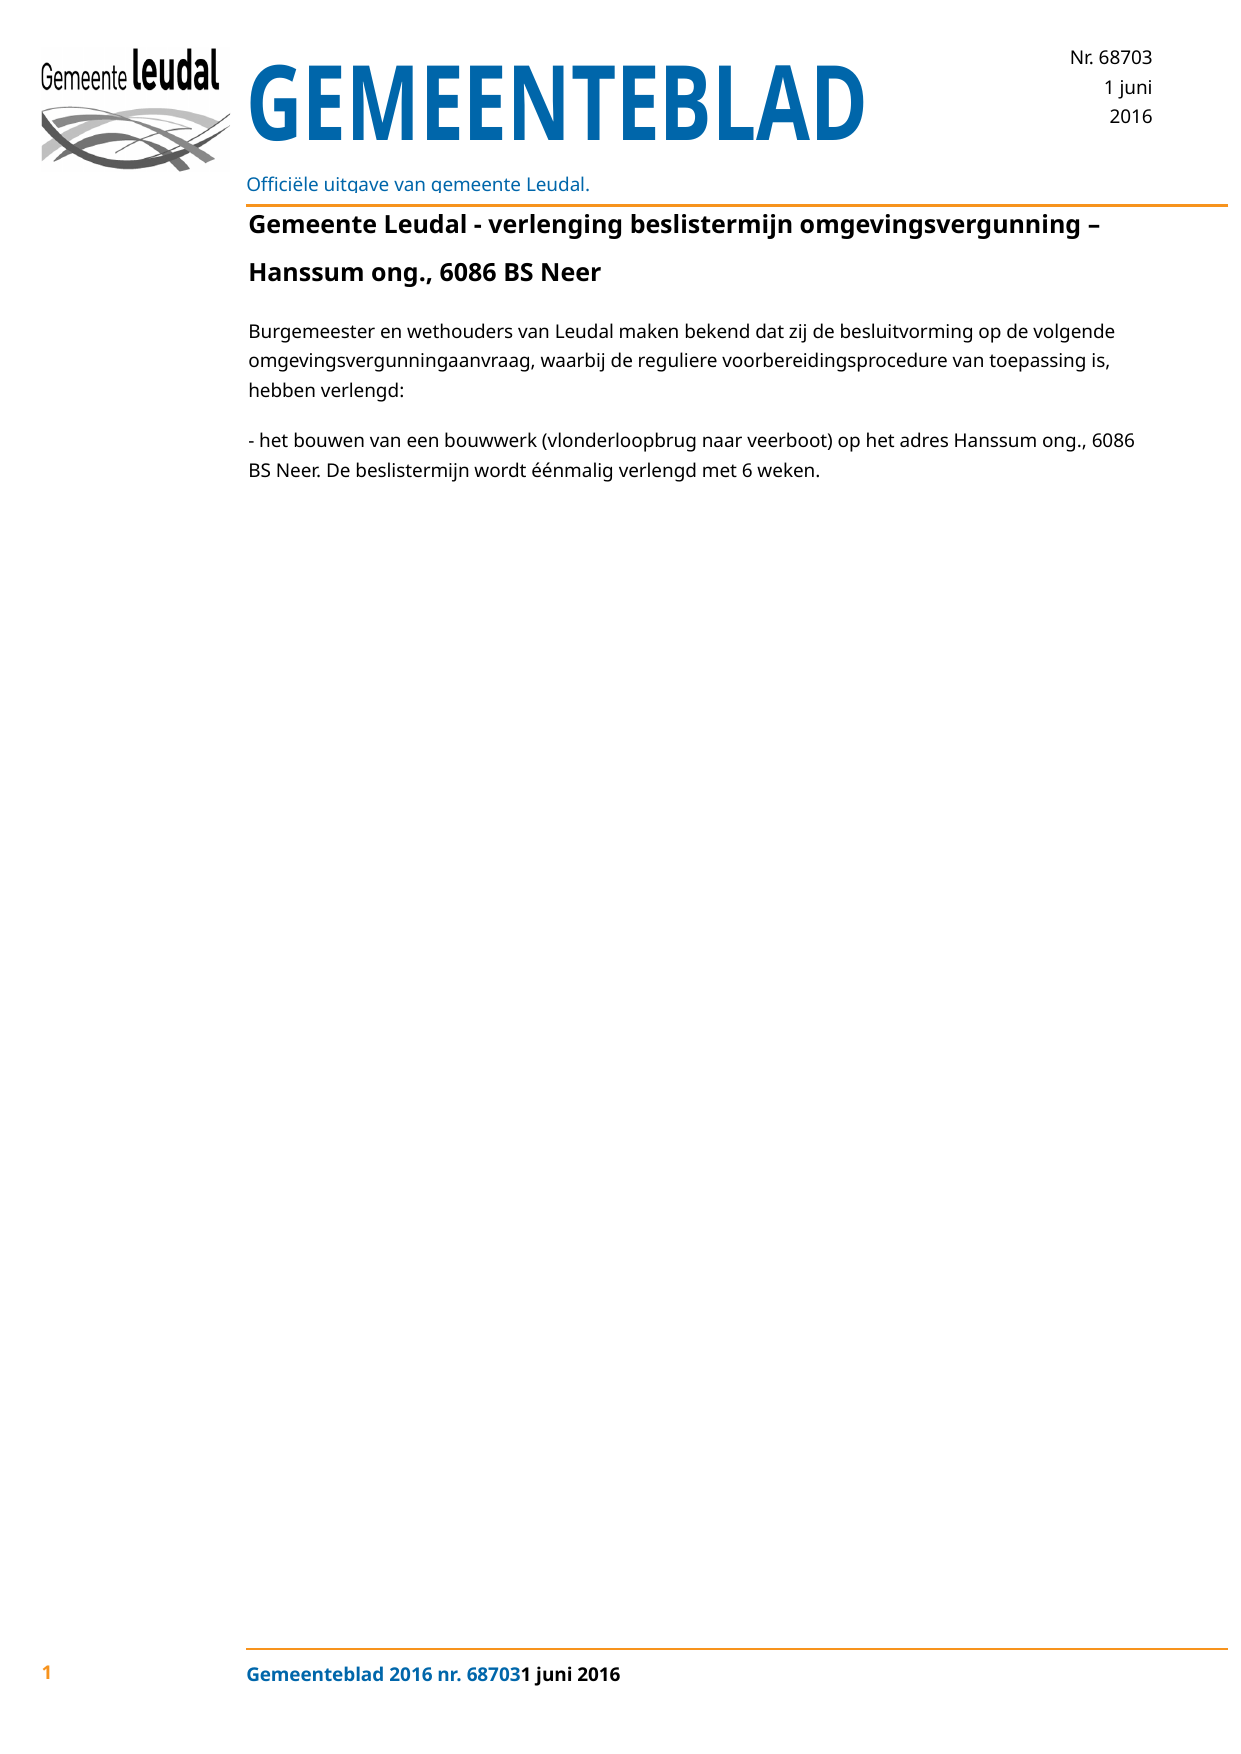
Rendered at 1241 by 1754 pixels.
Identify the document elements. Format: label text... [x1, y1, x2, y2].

text - het bouwen van een bouwwerk (vlonderloopbrug naar veerboot) op het adres Hanssum ong., 6086 BS Neer. De beslistermijn wordt éénmalig verlengd met 6 weken. [248, 427, 1152, 483]
text Gemeente Leudal - verlenging beslistermijn omgevingsvergunning – Hanssum ong., 6086 BS Neer [248, 207, 1152, 288]
picture [41, 47, 231, 172]
text Burgemeester en wethouders van Leudal maken bekend dat zij de besluitvorming op de volgende omgevingsvergunningaanvraag, waarbij de reguliere voorbereidingsprocedure van toepassing is, hebben verlengd: [248, 318, 1152, 403]
